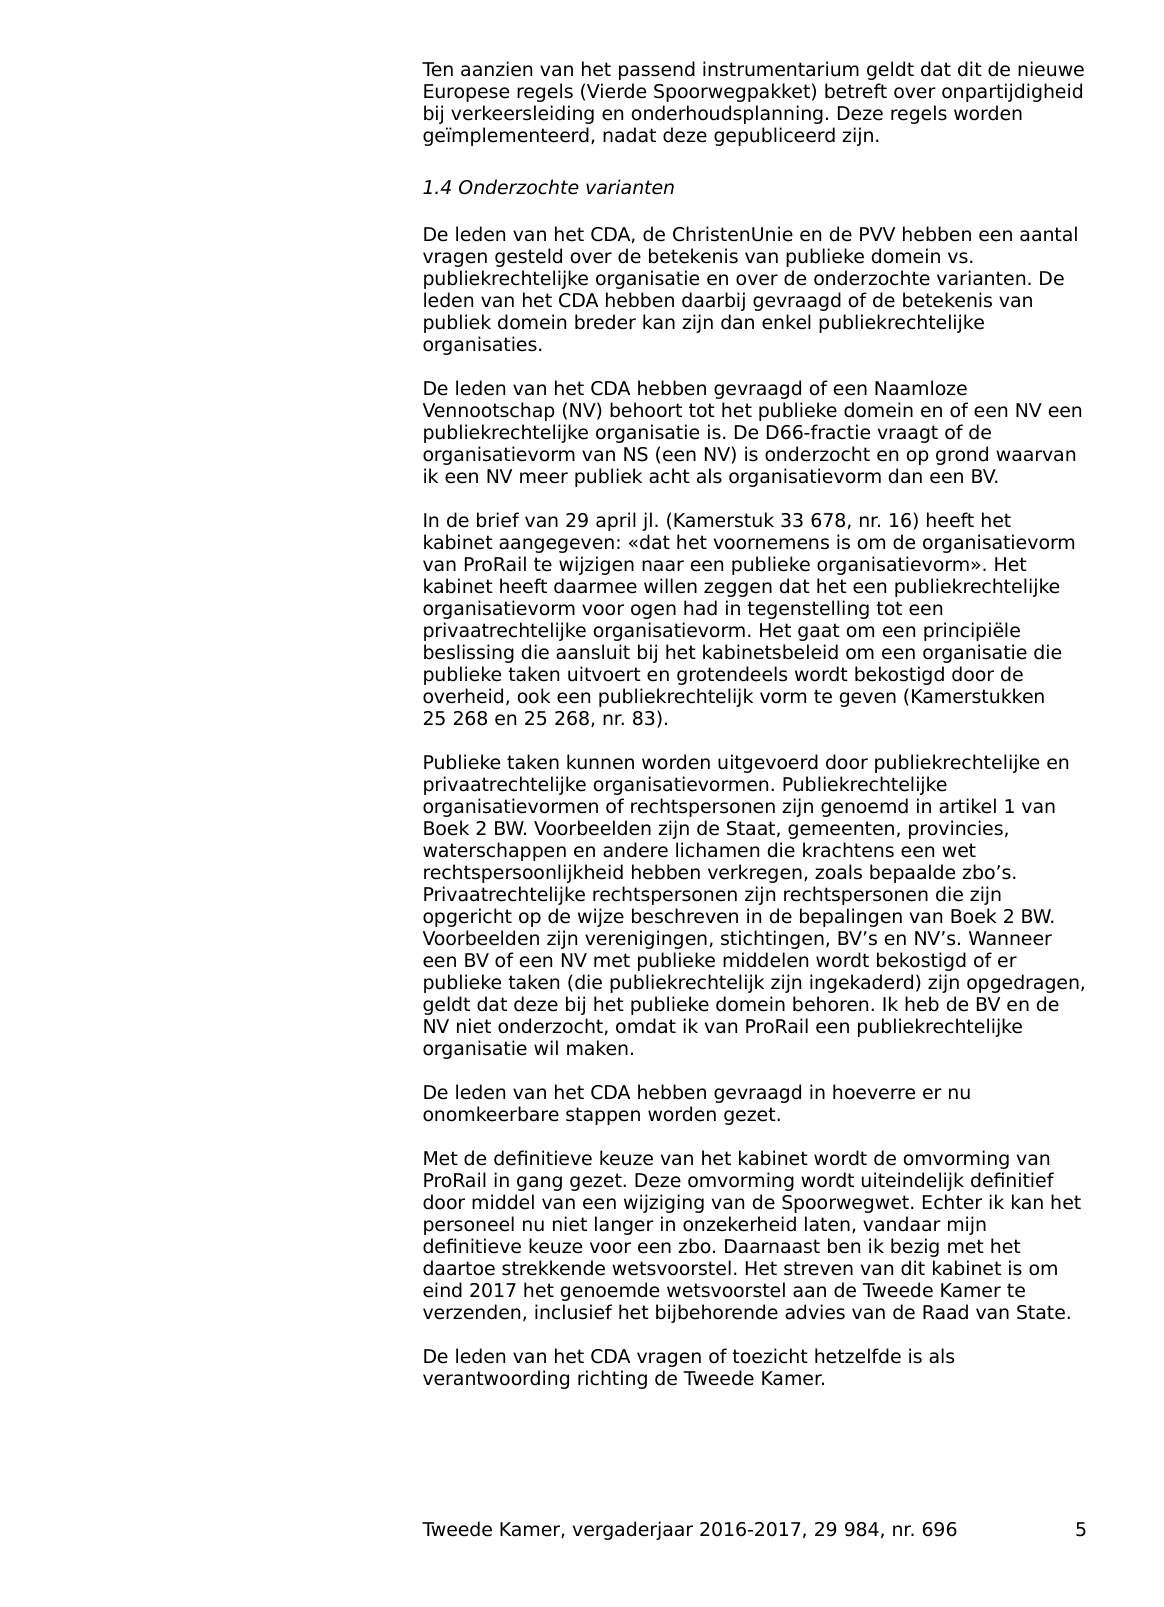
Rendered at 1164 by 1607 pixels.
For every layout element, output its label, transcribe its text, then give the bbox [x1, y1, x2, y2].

subtitle 1.4 Onderzochte varianten [422, 177, 1087, 199]
text Ten aanzien van het passend instrumentarium geldt dat dit de nieuwe Europese regels (Vierde Spoorwegpakket) betreft over onpartijdigheid bij verkeersleiding en onderhoudsplanning. Deze regels worden geïmplementeerd, nadat deze gepubliceerd zijn. [422, 59, 1087, 147]
text In de brief van 29 april jl. (Kamerstuk 33 678, nr. 16) heeft het kabinet aangegeven: «dat het voornemens is om de organisatievorm van ProRail te wijzigen naar een publieke organisatievorm». Het kabinet heeft daarmee willen zeggen dat het een publiekrechtelijke organisatievorm voor ogen had in tegenstelling tot een privaatrechtelijke organisatievorm. Het gaat om een principiële beslissing die aansluit bij het kabinetsbeleid om een organisatie die publieke taken uitvoert en grotendeels wordt bekostigd door de overheid, ook een publiekrechtelijk vorm te geven (Kamerstukken 25 268 en 25 268, nr. 83). [422, 510, 1087, 730]
text De leden van het CDA hebben gevraagd of een Naamloze Vennootschap (NV) behoort tot het publieke domein en of een NV een publiekrechtelijke organisatie is. De D66-fractie vraagt of de organisatievorm van NS (een NV) is onderzocht en op grond waarvan ik een NV meer publiek acht als organisatievorm dan een BV. [422, 378, 1087, 488]
text De leden van het CDA, de ChristenUnie en de PVV hebben een aantal vragen gesteld over de betekenis van publieke domein vs. publiekrechtelijke organisatie en over de onderzochte varianten. De leden van het CDA hebben daarbij gevraagd of de betekenis van publiek domein breder kan zijn dan enkel publiekrechtelijke organisaties. [422, 224, 1087, 356]
text De leden van het CDA hebben gevraagd in hoeverre er nu onomkeerbare stappen worden gezet. [422, 1082, 1087, 1126]
text De leden van het CDA vragen of toezicht hetzelfde is als verantwoording richting de Tweede Kamer. [422, 1346, 1087, 1390]
text Publieke taken kunnen worden uitgevoerd door publiekrechtelijke en privaatrechtelijke organisatievormen. Publiekrechtelijke organisatievormen of rechtspersonen zijn genoemd in artikel 1 van Boek 2 BW. Voorbeelden zijn de Staat, gemeenten, provincies, waterschappen en andere lichamen die krachtens een wet rechtspersoonlijkheid hebben verkregen, zoals bepaalde zbo’s. Privaatrechtelijke rechtspersonen zijn rechtspersonen die zijn opgericht op de wijze beschreven in de bepalingen van Boek 2 BW. Voorbeelden zijn verenigingen, stichtingen, BV’s en NV’s. Wanneer een BV of een NV met publieke middelen wordt bekostigd of er publieke taken (die publiekrechtelijk zijn ingekaderd) zijn opgedragen, geldt dat deze bij het publieke domein behoren. Ik heb de BV en de NV niet onderzocht, omdat ik van ProRail een publiekrechtelijke organisatie wil maken. [422, 752, 1087, 1060]
text Met de definitieve keuze van het kabinet wordt de omvorming van ProRail in gang gezet. Deze omvorming wordt uiteindelijk definitief door middel van een wijziging van de Spoorwegwet. Echter ik kan het personeel nu niet langer in onzekerheid laten, vandaar mijn definitieve keuze voor een zbo. Daarnaast ben ik bezig met het daartoe strekkende wetsvoorstel. Het streven van dit kabinet is om eind 2017 het genoemde wetsvoorstel aan de Tweede Kamer te verzenden, inclusief het bijbehorende advies van de Raad van State. [422, 1148, 1087, 1324]
